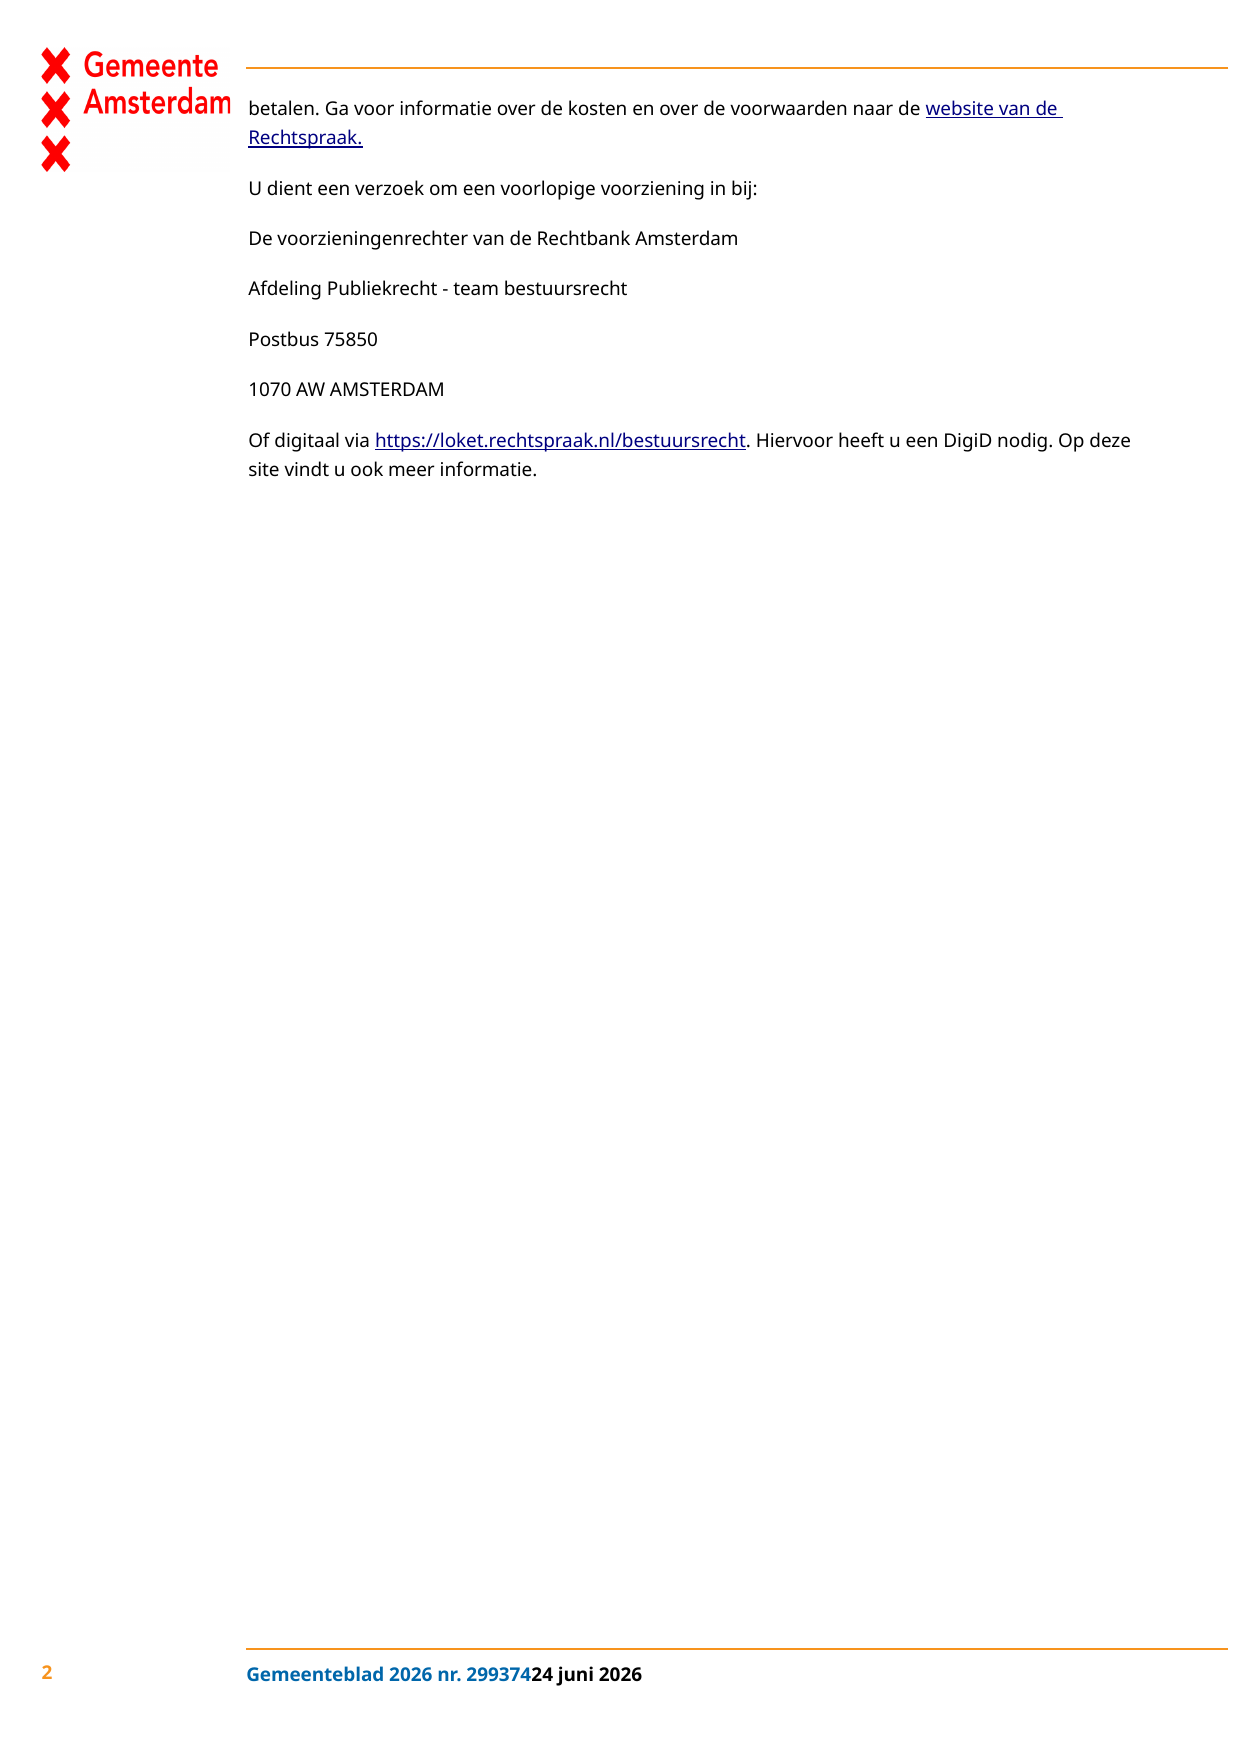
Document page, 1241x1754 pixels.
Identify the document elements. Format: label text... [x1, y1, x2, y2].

picture [41, 47, 231, 172]
text Of digitaal via https://loket.rechtspraak.nl/bestuursrecht. Hiervoor heeft u een DigiD nodig. Op deze site vindt u ook meer informatie. [248, 427, 1152, 482]
text De voorzieningenrechter van de Rechtbank Amsterdam [248, 225, 1152, 251]
text U dient een verzoek om een voorlopige voorziening in bij: [248, 175, 1152, 201]
text Postbus 75850 [248, 326, 1152, 352]
text betalen. Ga voor informatie over de kosten en over de voorwaarden naar de website van de Rechtspraak. [248, 95, 1152, 150]
text 1070 AW AMSTERDAM [248, 376, 1152, 402]
text Afdeling Publiekrecht - team bestuursrecht [248, 276, 1152, 301]
